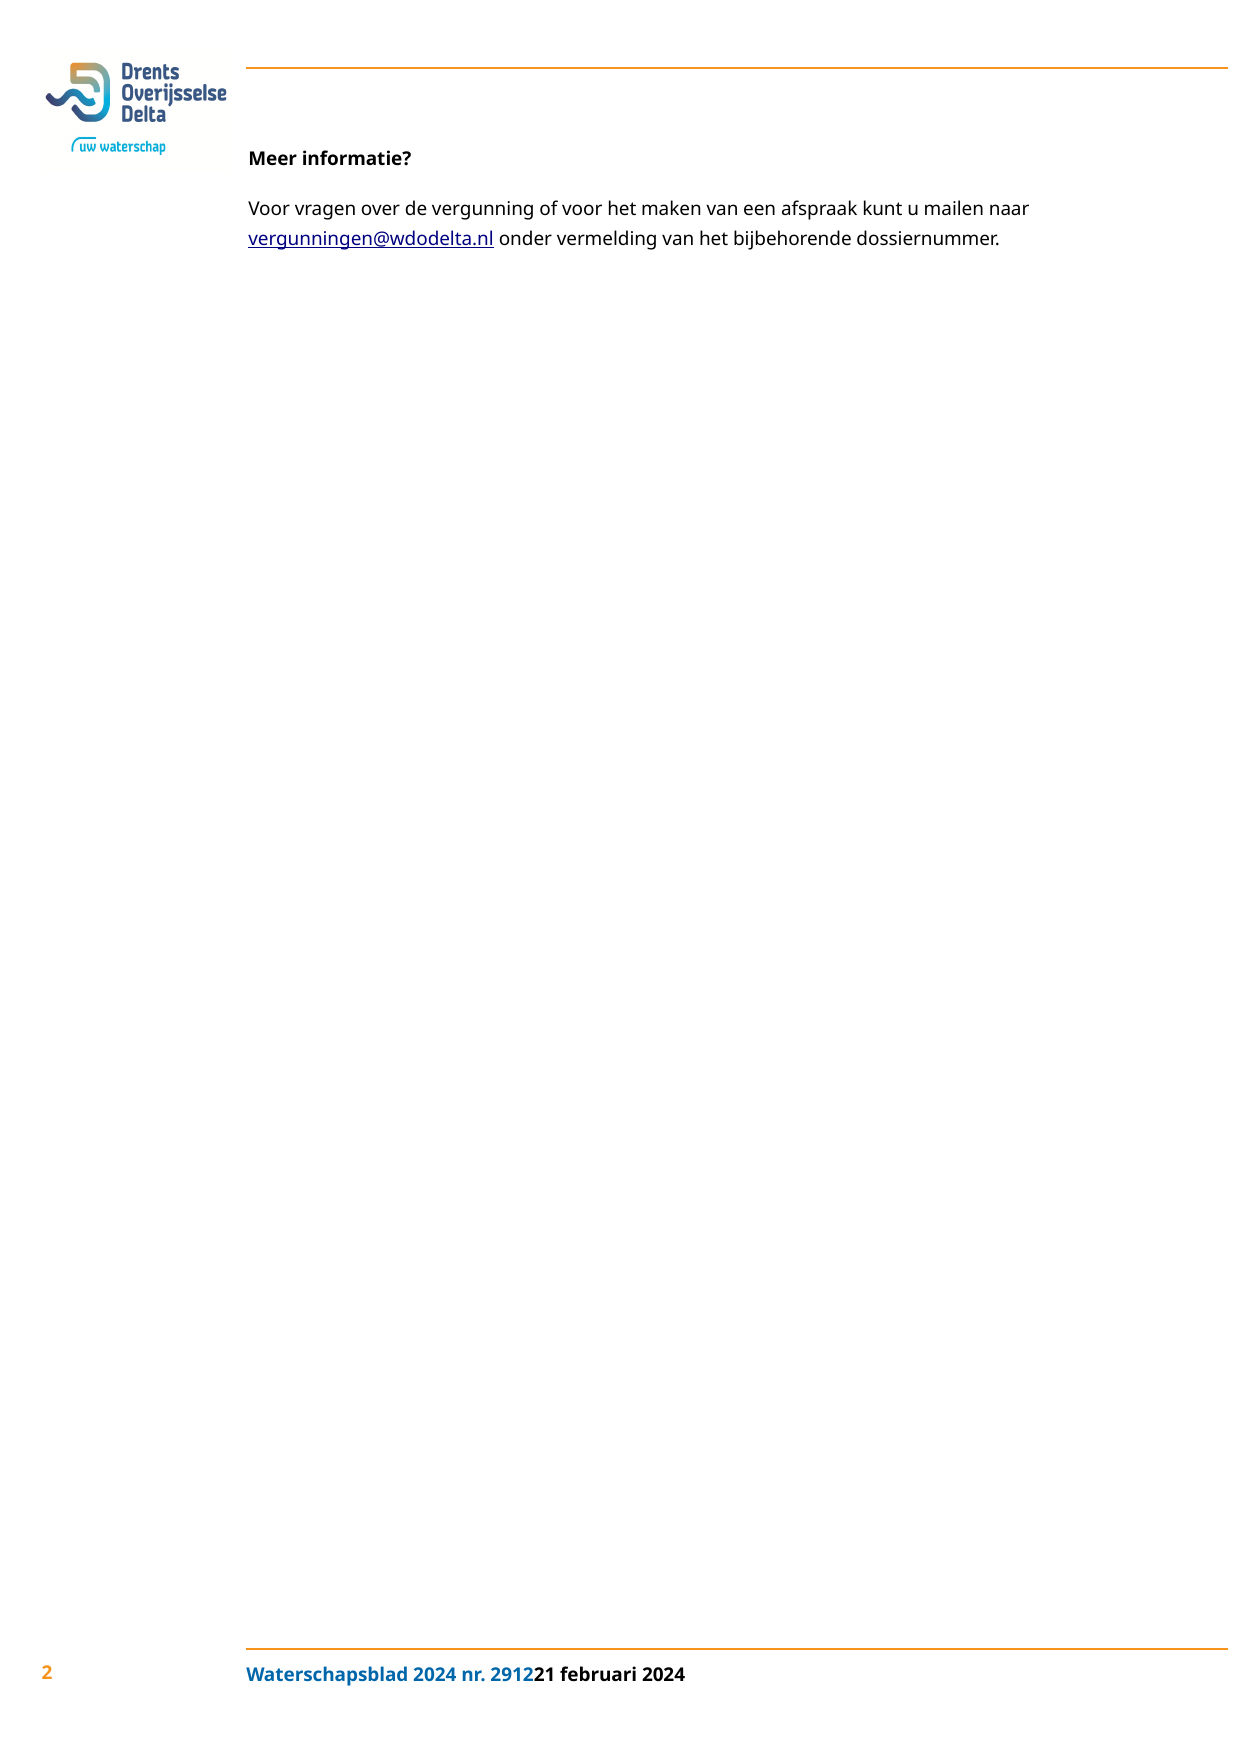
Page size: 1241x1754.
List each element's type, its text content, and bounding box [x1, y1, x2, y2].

text Voor vragen over de vergunning of voor het maken van een afspraak kunt u mailen naar vergunningen@wdodelta.nl onder vermelding van het bijbehorende dossiernummer. [248, 196, 1152, 251]
picture [41, 47, 231, 172]
text Meer informatie? [248, 145, 1152, 171]
